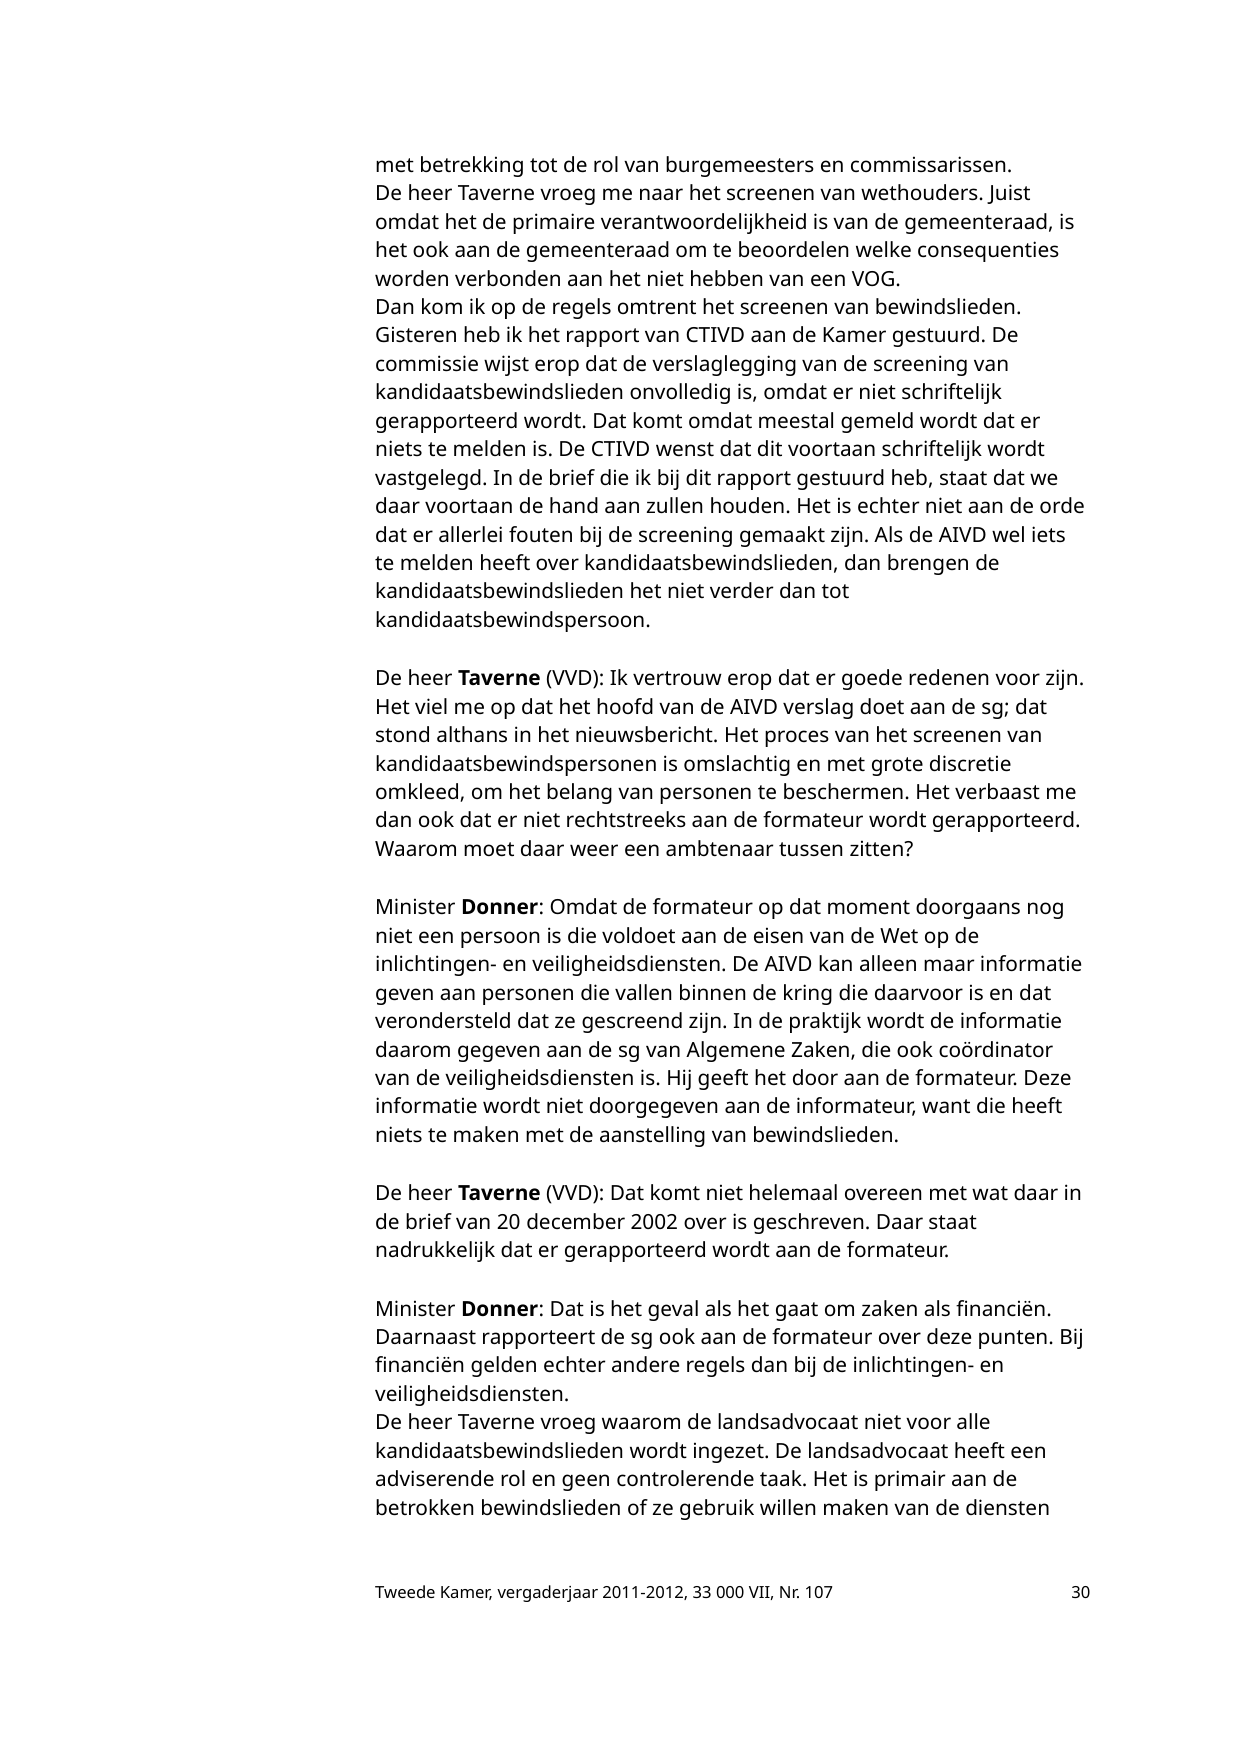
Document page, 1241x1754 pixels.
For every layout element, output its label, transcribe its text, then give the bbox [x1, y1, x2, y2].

text De heer Taverne vroeg waarom de landsadvocaat niet voor alle kandidaatsbewindslieden wordt ingezet. De landsadvocaat heeft een adviserende rol en geen controlerende taak. Het is primair aan de betrokken bewindslieden of ze gebruik willen maken van de diensten [375, 1407, 1090, 1521]
text met betrekking tot de rol van burgemeesters en commissarissen. [375, 150, 1090, 178]
text Minister Donner: Omdat de formateur op dat moment doorgaans nog niet een persoon is die voldoet aan de eisen van de Wet op de inlichtingen- en veiligheidsdiensten. De AIVD kan alleen maar informatie geven aan personen die vallen binnen de kring die daarvoor is en dat verondersteld dat ze gescreend zijn. In de praktijk wordt de informatie daarom gegeven aan de sg van Algemene Zaken, die ook coördinator van de veiligheidsdiensten is. Hij geeft het door aan de formateur. Deze informatie wordt niet doorgegeven aan de informateur, want die heeft niets te maken met de aanstelling van bewindslieden. [375, 892, 1090, 1148]
text De heer Taverne (VVD): Ik vertrouw erop dat er goede redenen voor zijn. Het viel me op dat het hoofd van de AIVD verslag doet aan de sg; dat stond althans in het nieuwsbericht. Het proces van het screenen van kandidaatsbewindspersonen is omslachtig en met grote discretie omkleed, om het belang van personen te beschermen. Het verbaast me dan ook dat er niet rechtstreeks aan de formateur wordt gerapporteerd. Waarom moet daar weer een ambtenaar tussen zitten? [375, 663, 1090, 862]
text De heer Taverne (VVD): Dat komt niet helemaal overeen met wat daar in de brief van 20 december 2002 over is geschreven. Daar staat nadrukkelijk dat er gerapporteerd wordt aan de formateur. [375, 1178, 1090, 1264]
text Minister Donner: Dat is het geval als het gaat om zaken als financiën. Daarnaast rapporteert de sg ook aan de formateur over deze punten. Bij financiën gelden echter andere regels dan bij de inlichtingen- en veiligheidsdiensten. [375, 1294, 1090, 1407]
text De heer Taverne vroeg me naar het screenen van wethouders. Juist omdat het de primaire verantwoordelijkheid is van de gemeenteraad, is het ook aan de gemeenteraad om te beoordelen welke consequenties worden verbonden aan het niet hebben van een VOG. [375, 178, 1090, 292]
text Dan kom ik op de regels omtrent het screenen van bewindslieden. Gisteren heb ik het rapport van CTIVD aan de Kamer gestuurd. De commissie wijst erop dat de verslaglegging van de screening van kandidaatsbewindslieden onvolledig is, omdat er niet schriftelijk gerapporteerd wordt. Dat komt omdat meestal gemeld wordt dat er niets te melden is. De CTIVD wenst dat dit voortaan schriftelijk wordt vastgelegd. In de brief die ik bij dit rapport gestuurd heb, staat dat we daar voortaan de hand aan zullen houden. Het is echter niet aan de orde dat er allerlei fouten bij de screening gemaakt zijn. Als de AIVD wel iets te melden heeft over kandidaatsbewindslieden, dan brengen de kandidaatsbewindslieden het niet verder dan tot kandidaatsbewindspersoon. [375, 292, 1090, 633]
